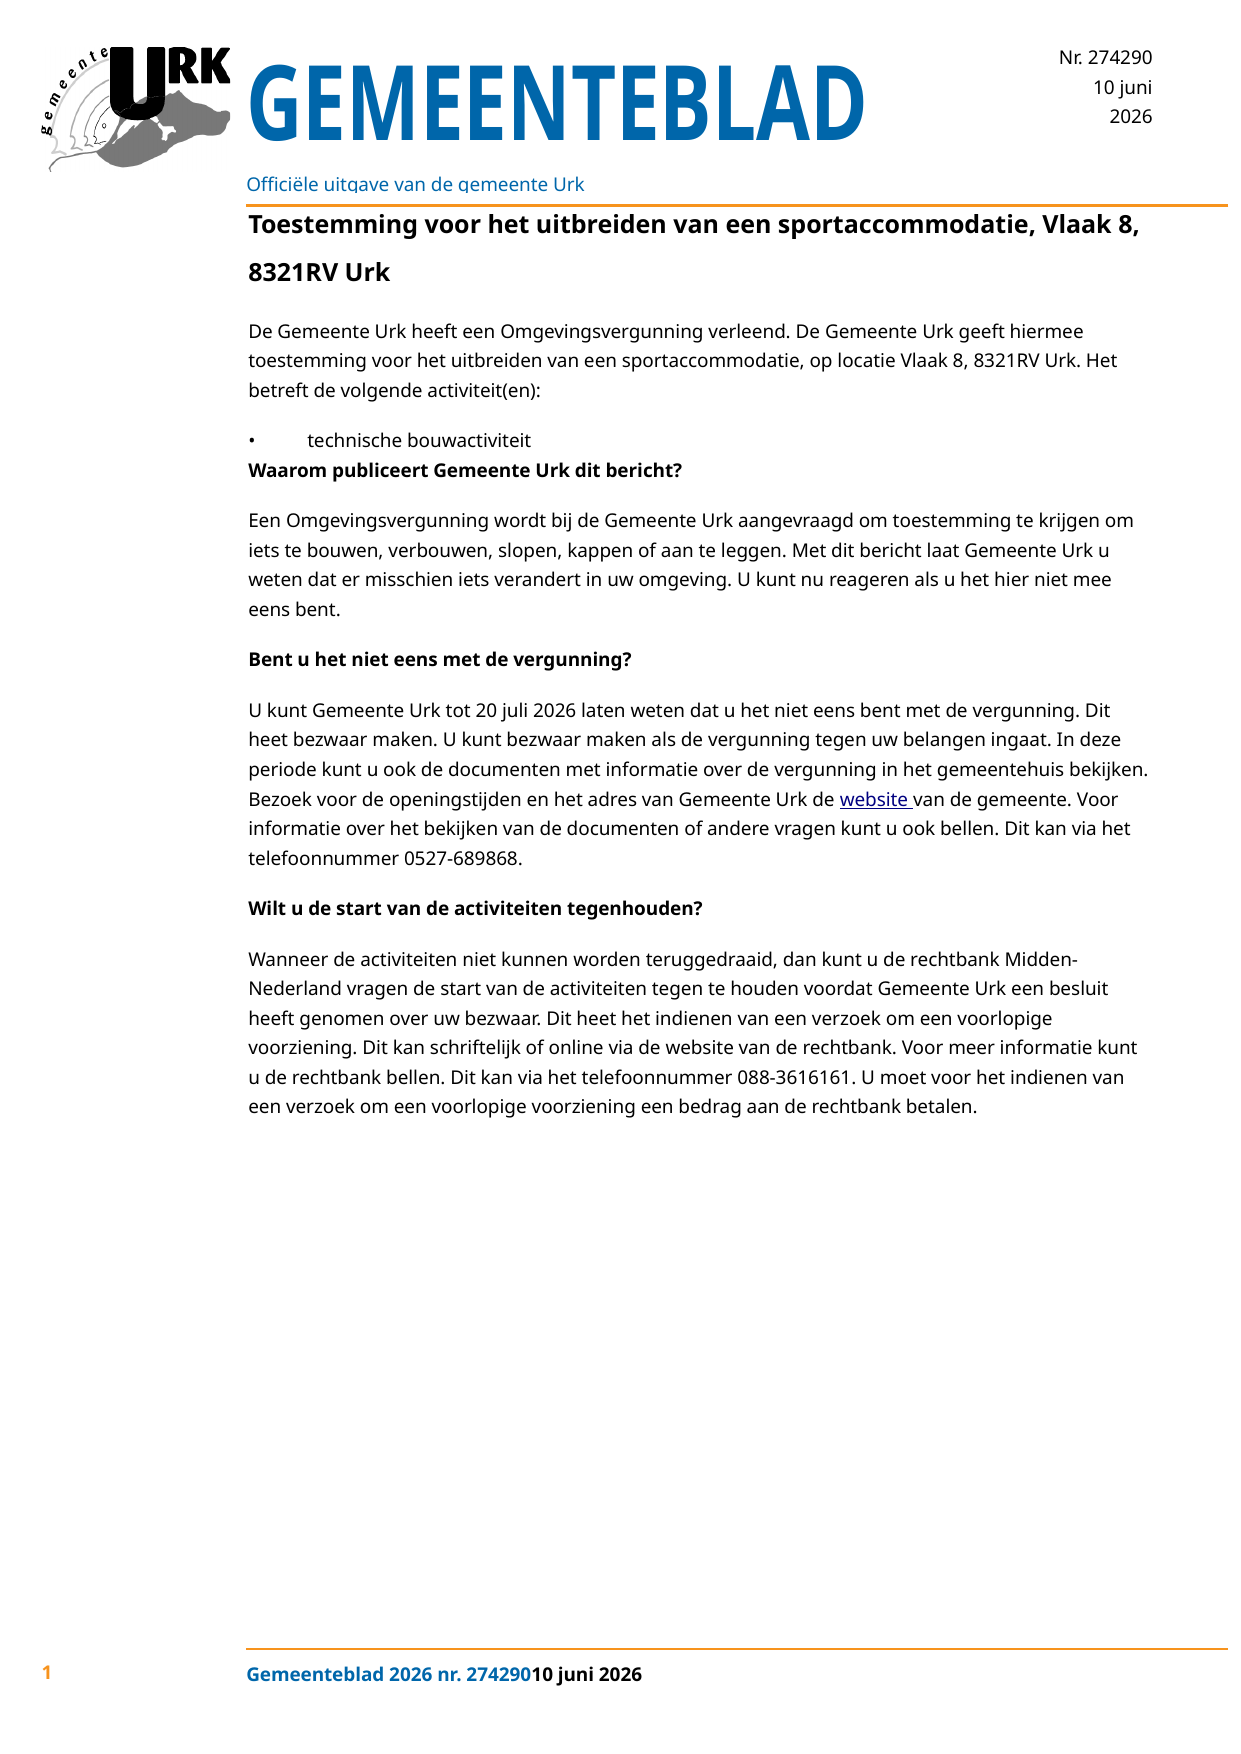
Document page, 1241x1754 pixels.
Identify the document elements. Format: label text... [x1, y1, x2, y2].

picture [41, 47, 231, 172]
text Een Omgevingsvergunning wordt bij de Gemeente Urk aangevraagd om toestemming te krijgen om iets te bouwen, verbouwen, slopen, kappen of aan te leggen. Met dit bericht laat Gemeente Urk u weten dat er misschien iets verandert in uw omgeving. U kunt nu reageren als u het hier niet mee eens bent. [248, 507, 1152, 622]
text Wilt u de start van de activiteiten tegenhouden? [248, 895, 1152, 921]
text U kunt Gemeente Urk tot 20 juli 2026 laten weten dat u het niet eens bent met de vergunning. Dit heet bezwaar maken. U kunt bezwaar maken als de vergunning tegen uw belangen ingaat. In deze periode kunt u ook de documenten met informatie over de vergunning in het gemeentehuis bekijken. Bezoek voor de openingstijden en het adres van Gemeente Urk de website van de gemeente. Voor informatie over het bekijken van de documenten of andere vragen kunt u ook bellen. Dit kan via het telefoonnummer 0527-689868. [248, 697, 1152, 871]
text Waarom publiceert Gemeente Urk dit bericht? [248, 457, 1152, 483]
text Toestemming voor het uitbreiden van een sportaccommodatie, Vlaak 8, 8321RV Urk [248, 207, 1152, 288]
text De Gemeente Urk heeft een Omgevingsvergunning verleend. De Gemeente Urk geeft hiermee toestemming voor het uitbreiden van een sportaccommodatie, op locatie Vlaak 8, 8321RV Urk. Het betreft de volgende activiteit(en): [248, 318, 1152, 403]
text Wanneer de activiteiten niet kunnen worden teruggedraaid, dan kunt u de rechtbank Midden-Nederland vragen de start van de activiteiten tegen te houden voordat Gemeente Urk een besluit heeft genomen over uw bezwaar. Dit heet het indienen van een verzoek om een voorlopige voorziening. Dit kan schriftelijk of online via de website van de rechtbank. Voor meer informatie kunt u de rechtbank bellen. Dit kan via het telefoonnummer 088-3616161. U moet voor het indienen van een verzoek om een voorlopige voorziening een bedrag aan de rechtbank betalen. [248, 946, 1152, 1119]
list technische bouwactiviteit [248, 427, 1152, 453]
text Bent u het niet eens met de vergunning? [248, 647, 1152, 672]
